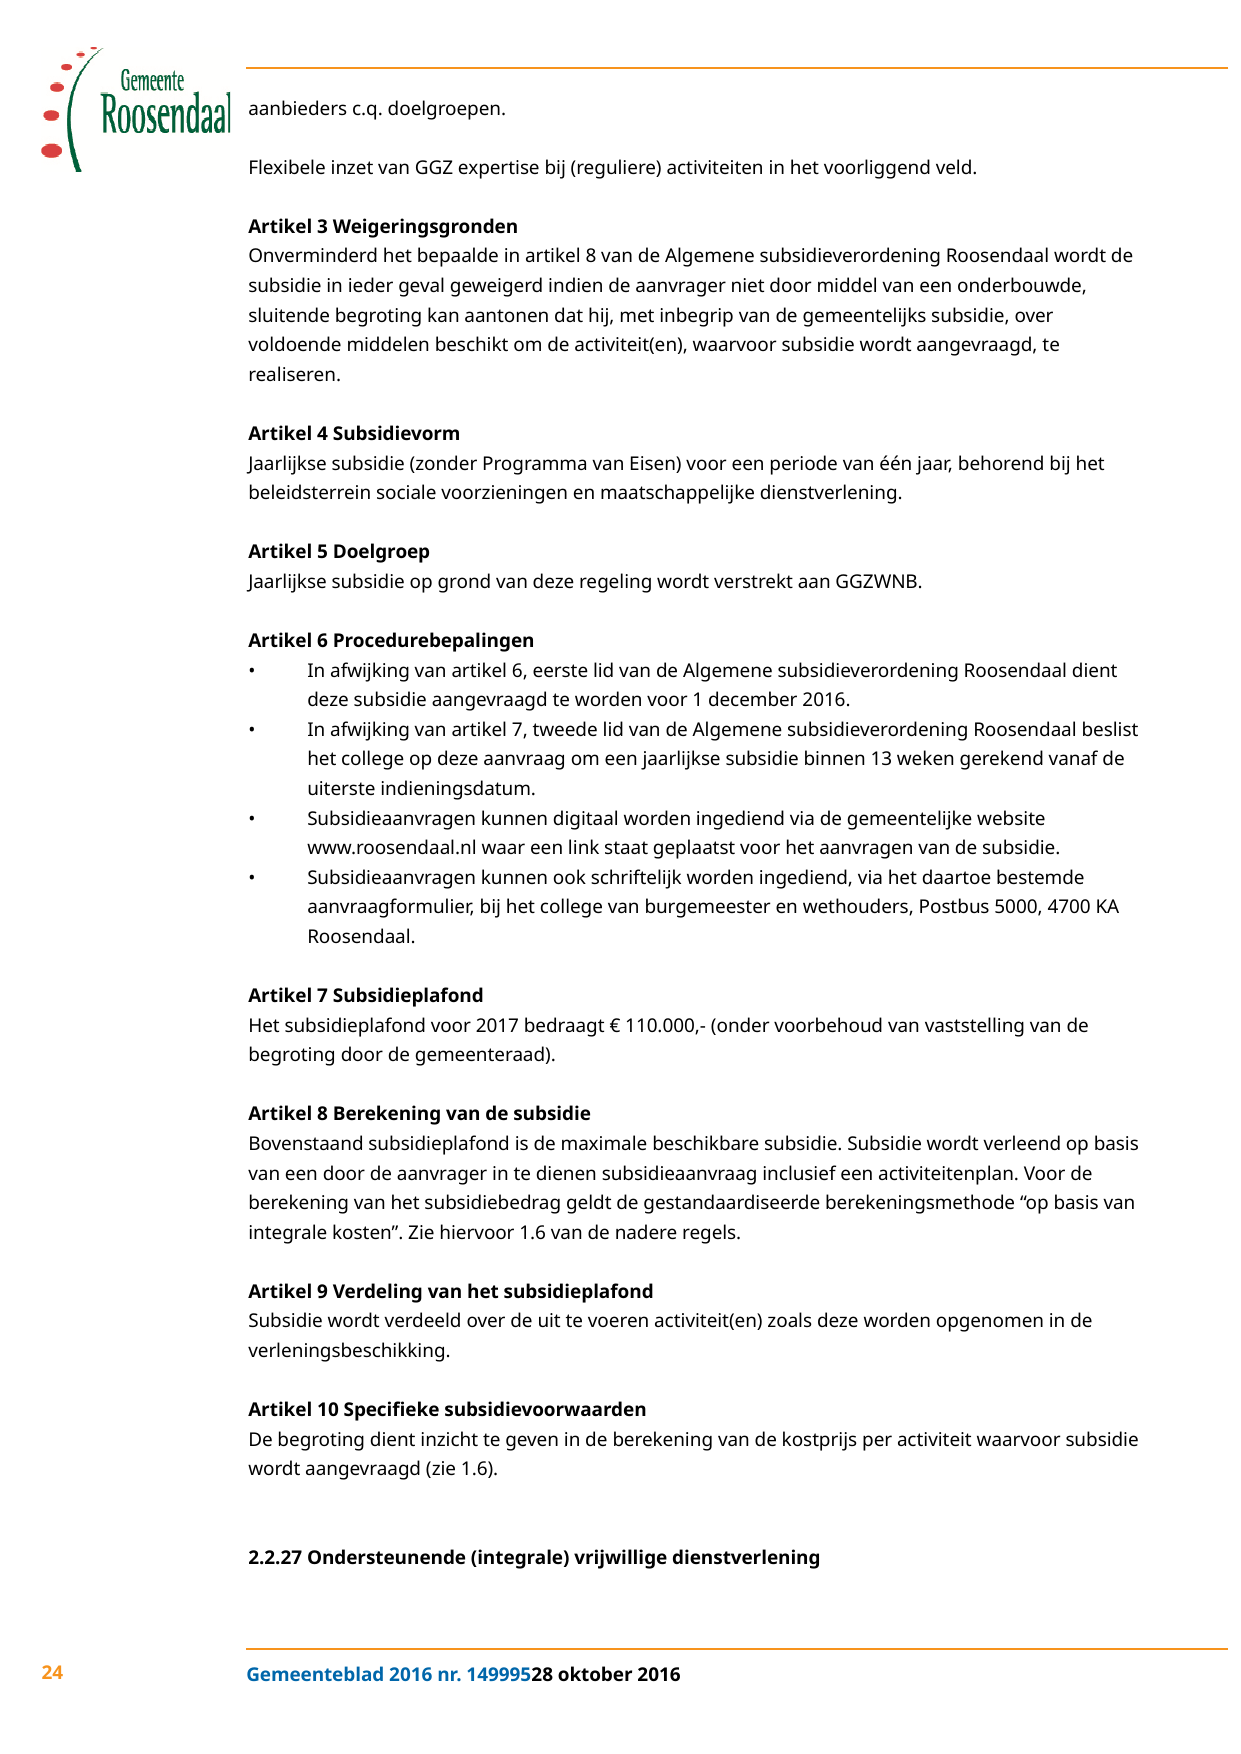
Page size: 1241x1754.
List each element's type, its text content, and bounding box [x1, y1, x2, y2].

text De begroting dient inzicht te geven in de berekening van de kostprijs per activiteit waarvoor subsidie wordt aangevraagd (zie 1.6). [248, 1426, 1152, 1481]
text Subsidie wordt verdeeld over de uit te voeren activiteit(en) zoals deze worden opgenomen in de verleningsbeschikking. [248, 1308, 1152, 1363]
text Onverminderd het bepaalde in artikel 8 van de Algemene subsidieverordening Roosendaal wordt de subsidie in ieder geval geweigerd indien de aanvrager niet door middel van een onderbouwde, sluitende begroting kan aantonen dat hij, met inbegrip van de gemeentelijks subsidie, over voldoende middelen beschikt om de activiteit(en), waarvoor subsidie wordt aangevraagd, te realiseren. [248, 243, 1152, 387]
text Artikel 4 Subsidievorm [248, 420, 1152, 446]
list Subsidieaanvragen kunnen ook schriftelijk worden ingediend, via het daartoe bestemde aanvraagformulier, bij het college van burgemeester en wethouders, Postbus 5000, 4700 KA Roosendaal. [248, 864, 1152, 949]
text Bovenstaand subsidieplafond is de maximale beschikbare subsidie. Subsidie wordt verleend op basis van een door de aanvrager in te dienen subsidieaanvraag inclusief een activiteitenplan. Voor de berekening van het subsidiebedrag geldt de gestandaardiseerde berekeningsmethode “op basis van integrale kosten”. Zie hiervoor 1.6 van de nadere regels. [248, 1130, 1152, 1245]
text Flexibele inzet van GGZ expertise bij (reguliere) activiteiten in het voorliggend veld. [248, 154, 1152, 180]
list In afwijking van artikel 7, tweede lid van de Algemene subsidieverordening Roosendaal beslist het college op deze aanvraag om een jaarlijkse subsidie binnen 13 weken gerekend vanaf de uiterste indieningsdatum. [248, 716, 1152, 801]
text Artikel 7 Subsidieplafond [248, 982, 1152, 1008]
list In afwijking van artikel 6, eerste lid van de Algemene subsidieverordening Roosendaal dient deze subsidie aangevraagd te worden voor 1 december 2016. [248, 657, 1152, 712]
list Subsidieaanvragen kunnen digitaal worden ingediend via de gemeentelijke website www.roosendaal.nl waar een link staat geplaatst voor het aanvragen van de subsidie. [248, 805, 1152, 860]
text Artikel 5 Doelgroep [248, 538, 1152, 564]
text Jaarlijkse subsidie op grond van deze regeling wordt verstrekt aan GGZWNB. [248, 568, 1152, 594]
text Artikel 3 Weigeringsgronden [248, 213, 1152, 239]
text Artikel 9 Verdeling van het subsidieplafond [248, 1278, 1152, 1304]
text Artikel 10 Specifieke subsidievoorwaarden [248, 1396, 1152, 1422]
text Jaarlijkse subsidie (zonder Programma van Eisen) voor een periode van één jaar, behorend bij het beleidsterrein sociale voorzieningen en maatschappelijke dienstverlening. [248, 450, 1152, 505]
text 2.2.27 Ondersteunende (integrale) vrijwillige dienstverlening [248, 1544, 1152, 1570]
text Artikel 6 Procedurebepalingen [248, 627, 1152, 653]
text Artikel 8 Berekening van de subsidie [248, 1101, 1152, 1126]
text aanbieders c.q. doelgroepen. [248, 95, 1152, 121]
picture [41, 47, 231, 172]
text Het subsidieplafond voor 2017 bedraagt € 110.000,- (onder voorbehoud van vaststelling van de begroting door de gemeenteraad). [248, 1012, 1152, 1067]
